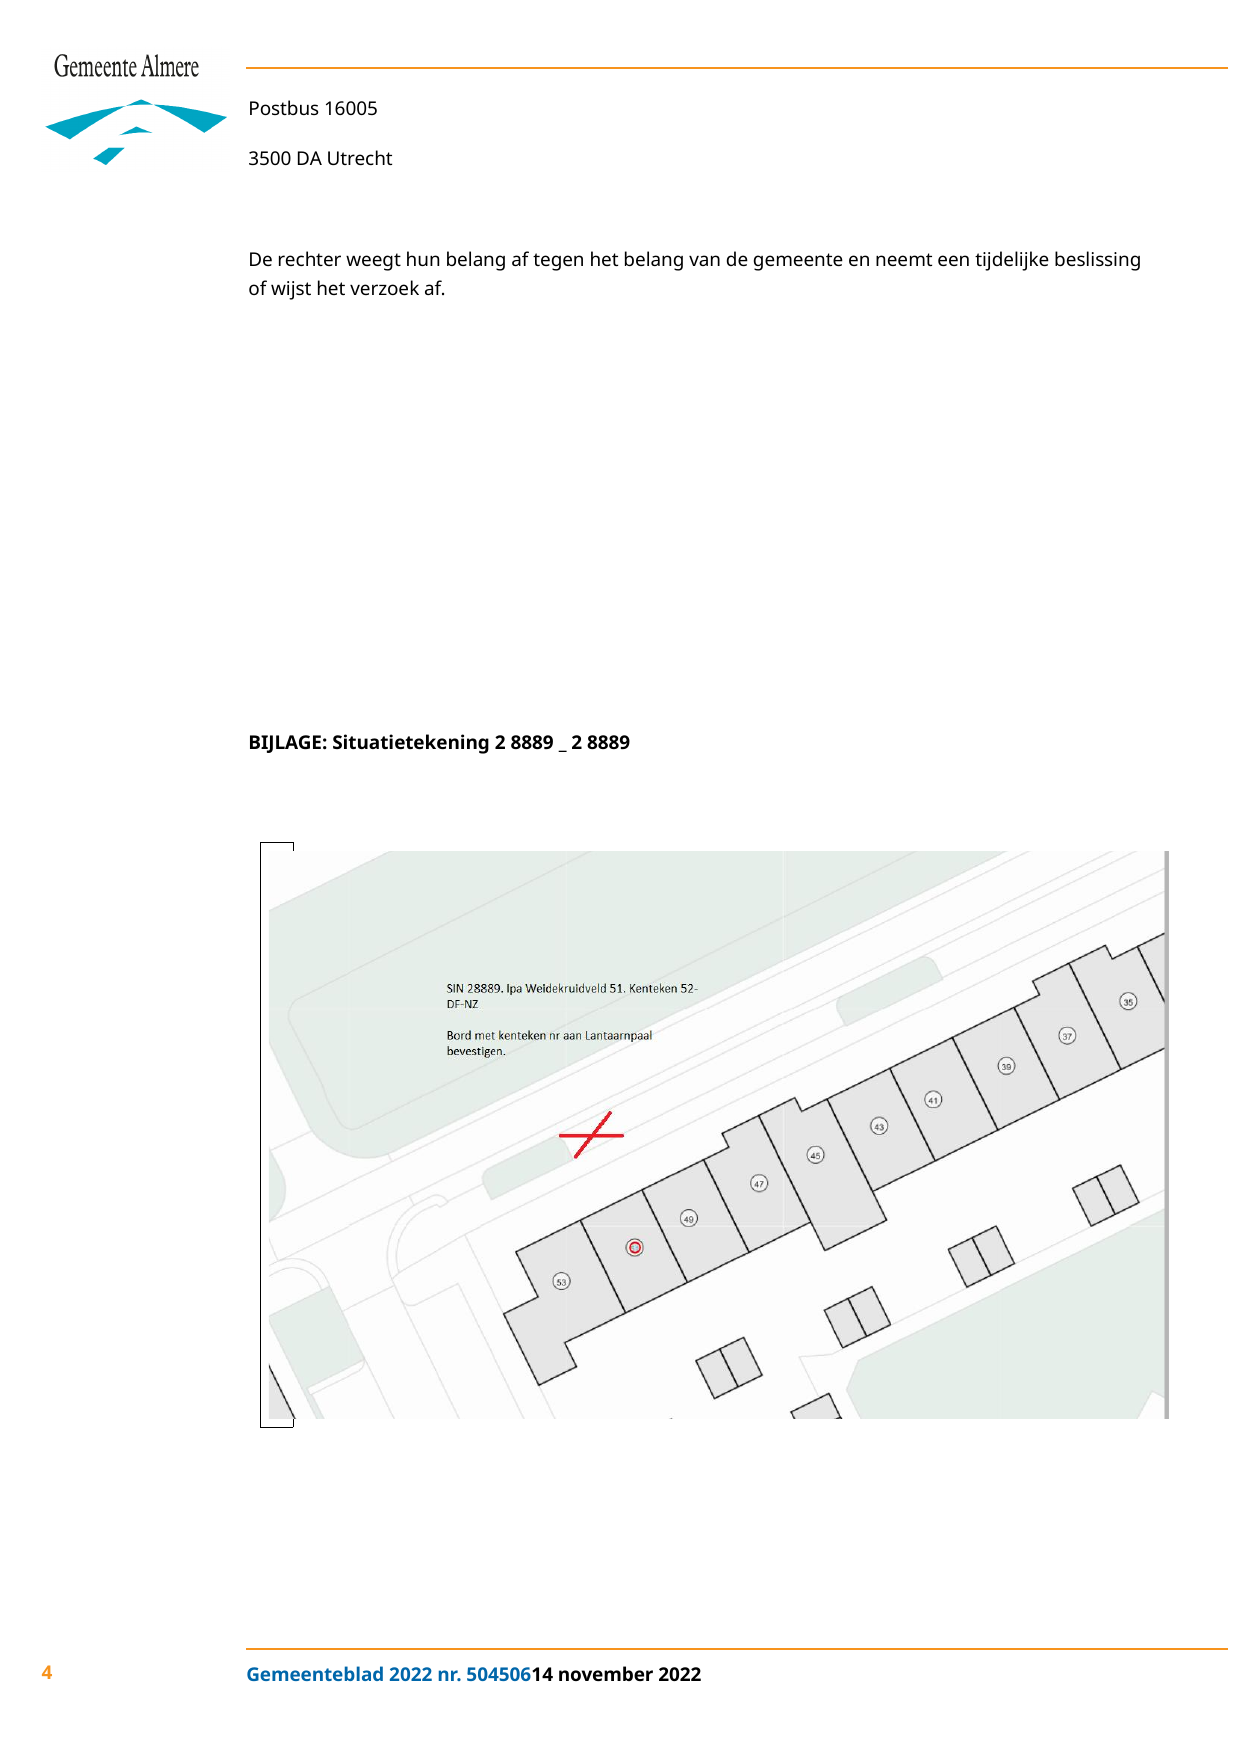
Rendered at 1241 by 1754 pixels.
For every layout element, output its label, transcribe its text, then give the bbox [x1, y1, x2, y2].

text De rechter weegt hun belang af tegen het belang van de gemeente en neemt een tijdelijke beslissing of wijst het verzoek af. [248, 246, 1152, 301]
picture [268, 851, 1173, 1419]
text Postbus 16005 [248, 95, 1152, 121]
text 3500 DA Utrecht [248, 145, 1152, 171]
text BIJLAGE: Situatietekening 2 8889 _ 2 8889 [248, 729, 1152, 755]
picture [41, 47, 231, 172]
